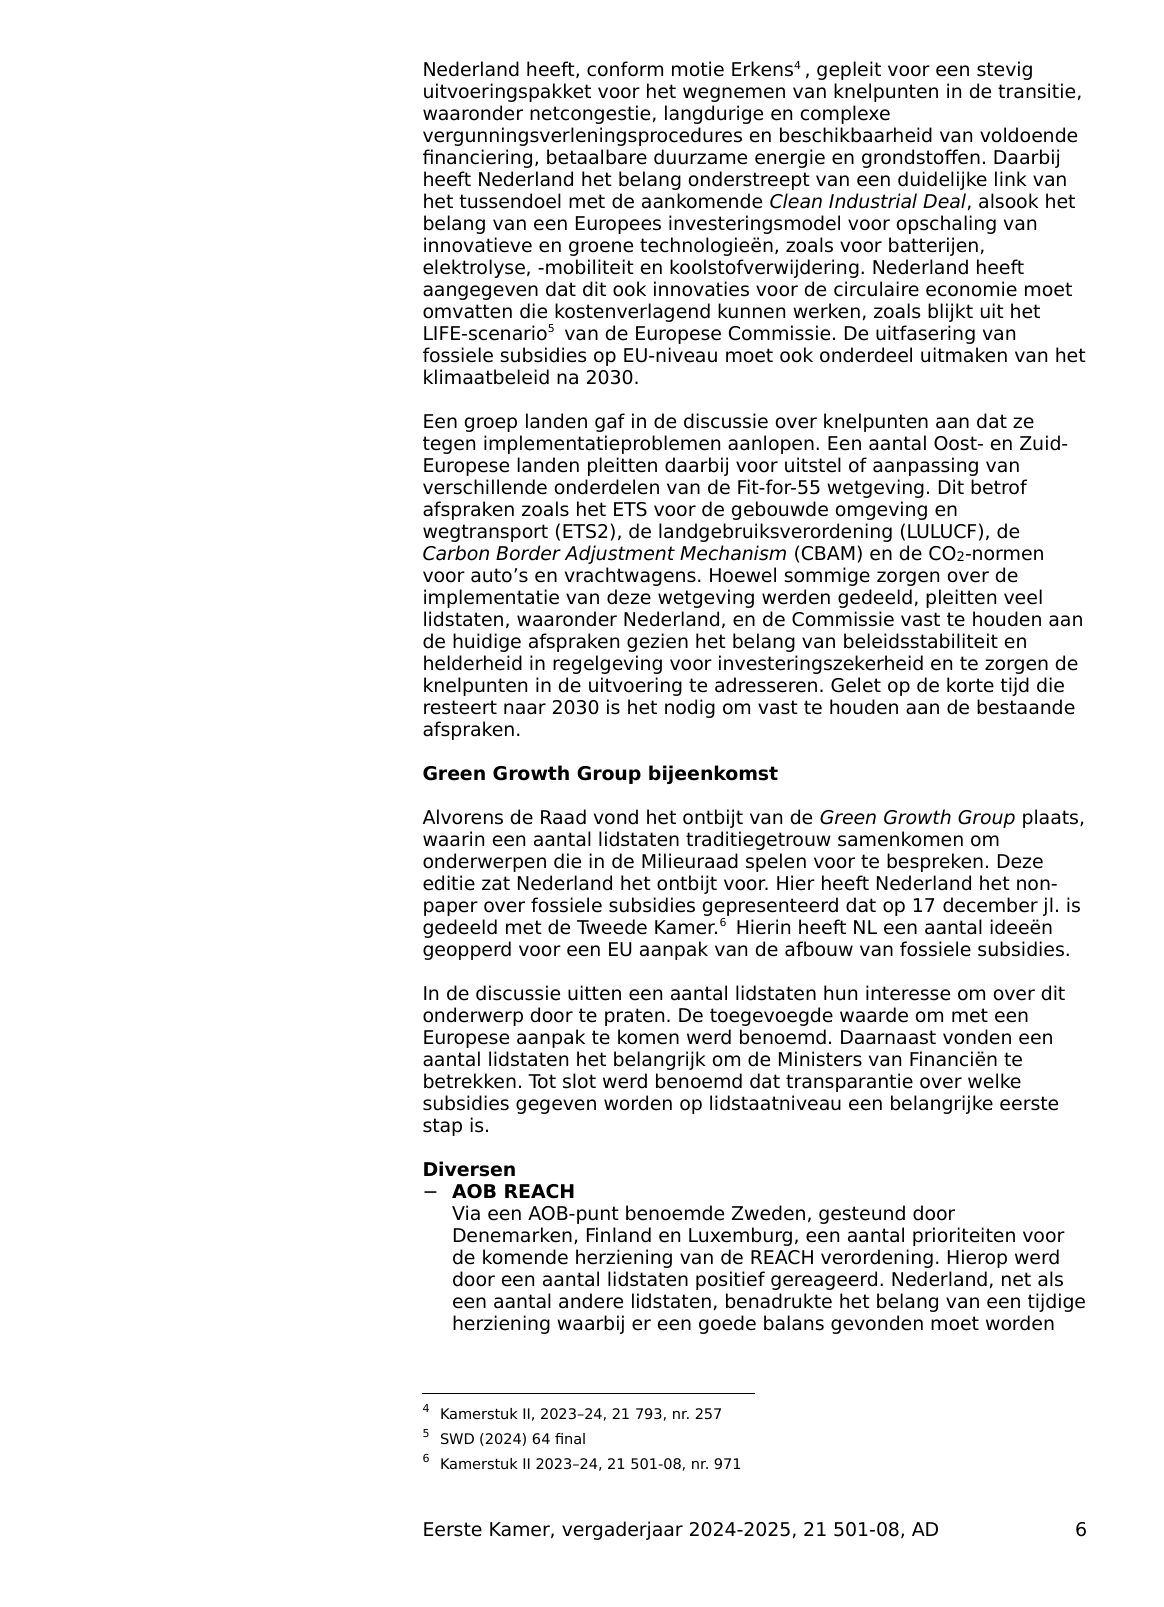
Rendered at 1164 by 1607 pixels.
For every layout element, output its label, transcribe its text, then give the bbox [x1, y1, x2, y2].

subtitle Diversen [422, 1159, 1087, 1181]
subtitle Green Growth Group bijeenkomst [422, 763, 1087, 785]
text Kamerstuk II, 2023–24, 21 793, nr. 257 [422, 1402, 1087, 1424]
text Een groep landen gaf in de discussie over knelpunten aan dat ze tegen implementatieproblemen aanlopen. Een aantal Oost- en Zuid-Europese landen pleitten daarbij voor uitstel of aanpassing van verschillende onderdelen van de Fit-for-55 wetgeving. Dit betrof afspraken zoals het ETS voor de gebouwde omgeving en wegtransport (ETS2), de landgebruiksverordening (LULUCF), de Carbon Border Adjustment Mechanism (CBAM) en de CO2-normen voor auto’s en vrachtwagens. Hoewel sommige zorgen over de implementatie van deze wetgeving werden gedeeld, pleitten veel lidstaten, waaronder Nederland, en de Commissie vast te houden aan de huidige afspraken gezien het belang van beleidsstabiliteit en helderheid in regelgeving voor investeringszekerheid en te zorgen de knelpunten in de uitvoering te adresseren. Gelet op de korte tijd die resteert naar 2030 is het nodig om vast te houden aan de bestaande afspraken. [422, 411, 1087, 741]
text Nederland heeft, conform motie Erkens, gepleit voor een stevig uitvoeringspakket voor het wegnemen van knelpunten in de transitie, waaronder netcongestie, langdurige en complexe vergunningsverleningsprocedures en beschikbaarheid van voldoende financiering, betaalbare duurzame energie en grondstoffen. Daarbij heeft Nederland het belang onderstreept van een duidelijke link van het tussendoel met de aankomende Clean Industrial Deal, alsook het belang van een Europees investeringsmodel voor opschaling van innovatieve en groene technologieën, zoals voor batterijen, elektrolyse, -mobiliteit en koolstofverwijdering. Nederland heeft aangegeven dat dit ook innovaties voor de circulaire economie moet omvatten die kostenverlagend kunnen werken, zoals blijkt uit het LIFE-scenario van de Europese Commissie. De uitfasering van fossiele subsidies op EU-niveau moet ook onderdeel uitmaken van het klimaatbeleid na 2030. [422, 59, 1087, 389]
text Via een AOB-punt benoemde Zweden, gesteund door Denemarken, Finland en Luxemburg, een aantal prioriteiten voor de komende herziening van de REACH verordening. Hierop werd door een aantal lidstaten positief gereageerd. Nederland, net als een aantal andere lidstaten, benadrukte het belang van een tijdige herziening waarbij er een goede balans gevonden moet worden [452, 1203, 1087, 1335]
text − AOB REACH [422, 1181, 1087, 1203]
text In de discussie uitten een aantal lidstaten hun interesse om over dit onderwerp door te praten. De toegevoegde waarde om met een Europese aanpak te komen werd benoemd. Daarnaast vonden een aantal lidstaten het belangrijk om de Ministers van Financiën te betrekken. Tot slot werd benoemd dat transparantie over welke subsidies gegeven worden op lidstaatniveau een belangrijke eerste stap is. [422, 983, 1087, 1137]
text Alvorens de Raad vond het ontbijt van de Green Growth Group plaats, waarin een aantal lidstaten traditiegetrouw samenkomen om onderwerpen die in de Milieuraad spelen voor te bespreken. Deze editie zat Nederland het ontbijt voor. Hier heeft Nederland het non-paper over fossiele subsidies gepresenteerd dat op 17 december jl. is gedeeld met de Tweede Kamer. Hierin heeft NL een aantal ideeën geopperd voor een EU aanpak van de afbouw van fossiele subsidies. [422, 807, 1087, 961]
text SWD (2024) 64 final [422, 1427, 1087, 1449]
text Kamerstuk II 2023–24, 21 501-08, nr. 971 [422, 1452, 1087, 1474]
